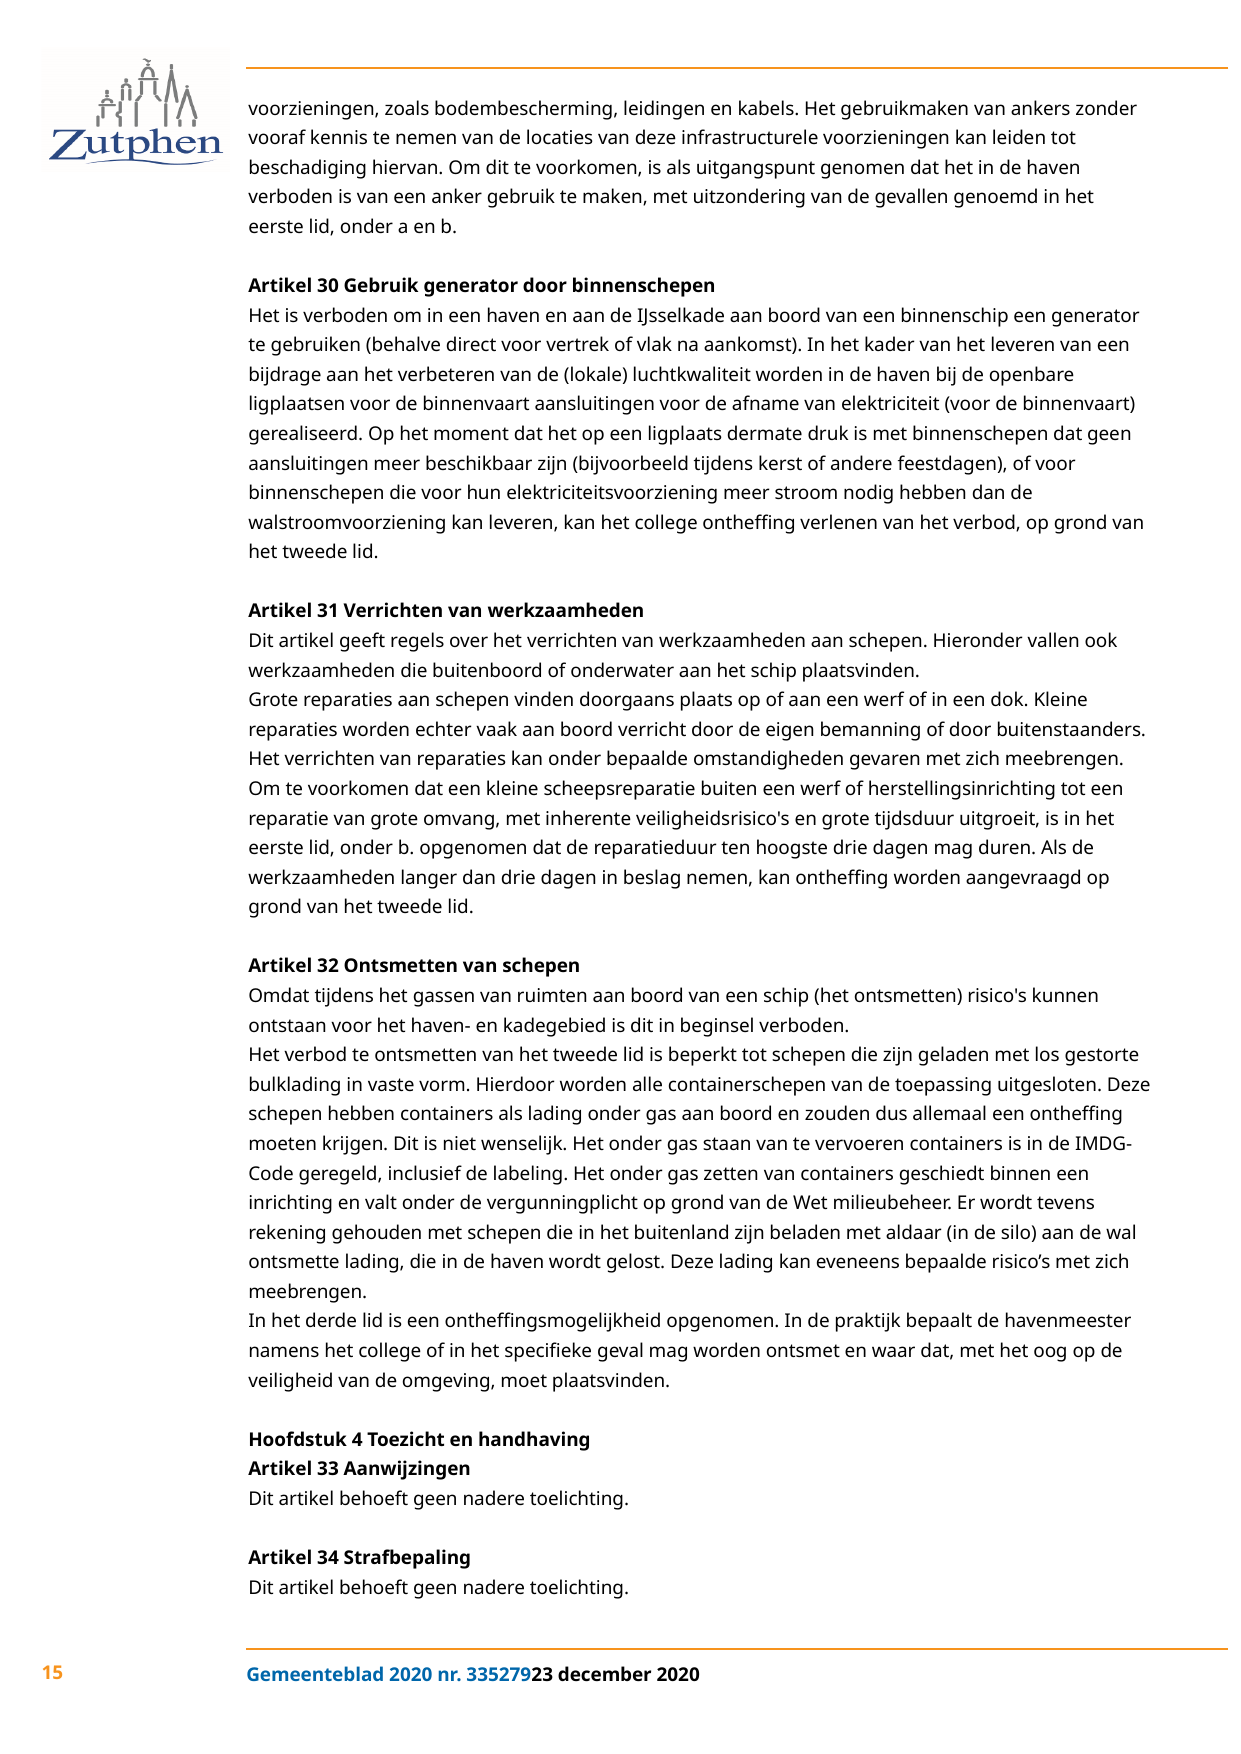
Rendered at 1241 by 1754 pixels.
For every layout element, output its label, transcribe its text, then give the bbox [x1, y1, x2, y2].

text Het is verboden om in een haven en aan de IJsselkade aan boord van een binnenschip een generator te gebruiken (behalve direct voor vertrek of vlak na aankomst). In het kader van het leveren van een bijdrage aan het verbeteren van de (lokale) luchtkwaliteit worden in de haven bij de openbare ligplaatsen voor de binnenvaart aansluitingen voor de afname van elektriciteit (voor de binnenvaart) gerealiseerd. Op het moment dat het op een ligplaats dermate druk is met binnenschepen dat geen aansluitingen meer beschikbaar zijn (bijvoorbeeld tijdens kerst of andere feestdagen), of voor binnenschepen die voor hun elektriciteitsvoorziening meer stroom nodig hebben dan de walstroomvoorziening kan leveren, kan het college ontheffing verlenen van het verbod, op grond van het tweede lid. [248, 302, 1152, 564]
text Om te voorkomen dat een kleine scheepsreparatie buiten een werf of herstellingsinrichting tot een reparatie van grote omvang, met inherente veiligheidsrisico's en grote tijdsduur uitgroeit, is in het eerste lid, onder b. opgenomen dat de reparatieduur ten hoogste drie dagen mag duren. Als de werkzaamheden langer dan drie dagen in beslag nemen, kan ontheffing worden aangevraagd op grond van het tweede lid. [248, 775, 1152, 919]
text Dit artikel geeft regels over het verrichten van werkzaamheden aan schepen. Hieronder vallen ook werkzaamheden die buitenboord of onderwater aan het schip plaatsvinden. [248, 627, 1152, 683]
text In het derde lid is een ontheffingsmogelijkheid opgenomen. In de praktijk bepaalt de havenmeester namens het college of in het specifieke geval mag worden ontsmet en waar dat, met het oog op de veiligheid van de omgeving, moet plaatsvinden. [248, 1308, 1152, 1393]
text Artikel 31 Verrichten van werkzaamheden [248, 598, 1152, 623]
text Omdat tijdens het gassen van ruimten aan boord van een schip (het ontsmetten) risico's kunnen ontstaan voor het haven- en kadegebied is dit in beginsel verboden. [248, 982, 1152, 1038]
text Hoofdstuk 4 Toezicht en handhaving [248, 1426, 1152, 1452]
text Dit artikel behoeft geen nadere toelichting. [248, 1574, 1152, 1600]
text Artikel 32 Ontsmetten van schepen [248, 953, 1152, 978]
text Artikel 33 Aanwijzingen [248, 1456, 1152, 1481]
text Artikel 34 Strafbepaling [248, 1544, 1152, 1570]
text Het verbod te ontsmetten van het tweede lid is beperkt tot schepen die zijn geladen met los gestorte bulklading in vaste vorm. Hierdoor worden alle containerschepen van de toepassing uitgesloten. Deze schepen hebben containers als lading onder gas aan boord en zouden dus allemaal een ontheffing moeten krijgen. Dit is niet wenselijk. Het onder gas staan van te vervoeren containers is in de IMDG-Code geregeld, inclusief de labeling. Het onder gas zetten van containers geschiedt binnen een inrichting en valt onder de vergunningplicht op grond van de Wet milieubeheer. Er wordt tevens rekening gehouden met schepen die in het buitenland zijn beladen met aldaar (in de silo) aan de wal ontsmette lading, die in de haven wordt gelost. Deze lading kan eveneens bepaalde risico’s met zich meebrengen. [248, 1041, 1152, 1304]
text Artikel 30 Gebruik generator door binnenschepen [248, 272, 1152, 298]
text voorzieningen, zoals bodembescherming, leidingen en kabels. Het gebruikmaken van ankers zonder vooraf kennis te nemen van de locaties van deze infrastructurele voorzieningen kan leiden tot beschadiging hiervan. Om dit te voorkomen, is als uitgangspunt genomen dat het in de haven verboden is van een anker gebruik te maken, met uitzondering van de gevallen genoemd in het eerste lid, onder a en b. [248, 95, 1152, 239]
text Dit artikel behoeft geen nadere toelichting. [248, 1485, 1152, 1511]
text Grote reparaties aan schepen vinden doorgaans plaats op of aan een werf of in een dok. Kleine reparaties worden echter vaak aan boord verricht door de eigen bemanning of door buitenstaanders. Het verrichten van reparaties kan onder bepaalde omstandigheden gevaren met zich meebrengen. [248, 686, 1152, 771]
picture [41, 47, 231, 172]
